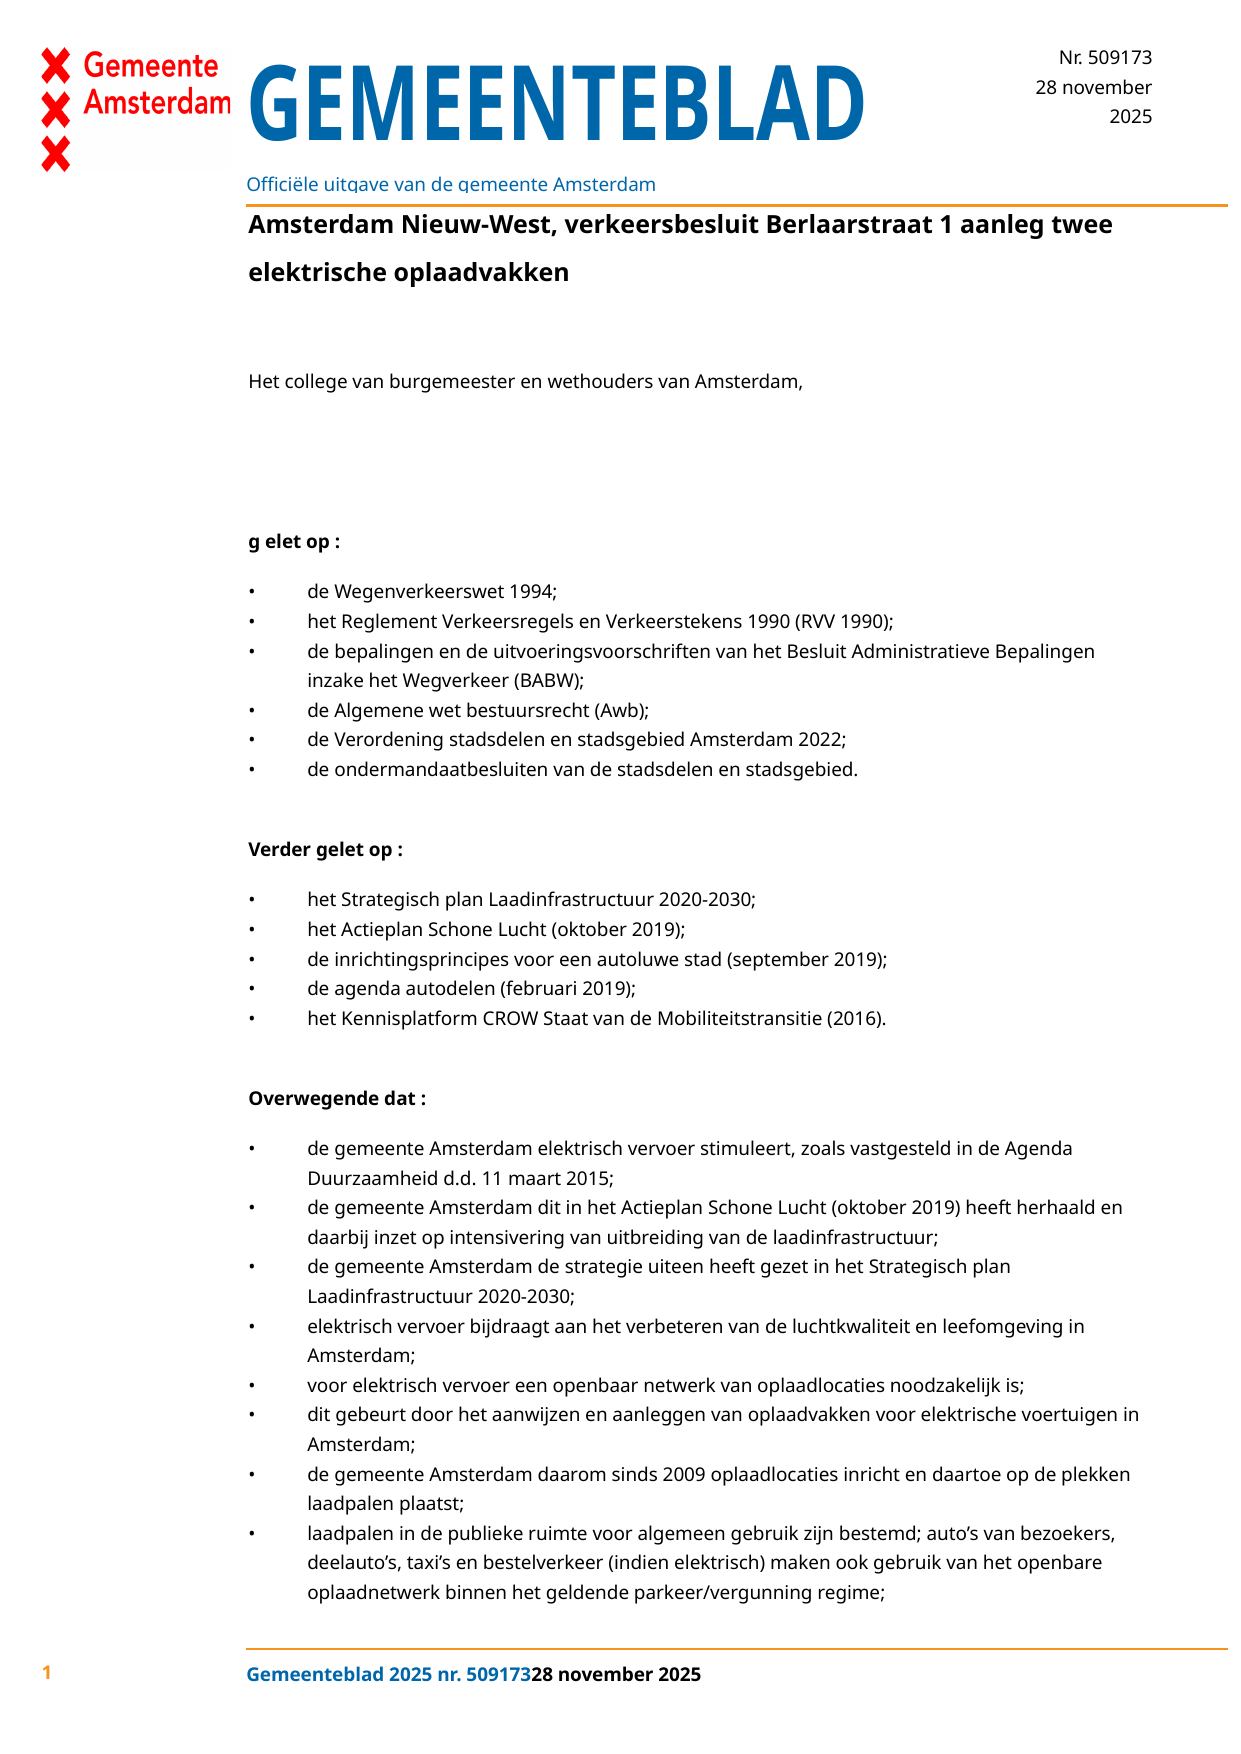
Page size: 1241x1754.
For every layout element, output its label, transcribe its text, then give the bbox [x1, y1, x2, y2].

picture [41, 47, 231, 172]
text Amsterdam Nieuw-West, verkeersbesluit Berlaarstraat 1 aanleg twee elektrische oplaadvakken [248, 207, 1152, 288]
text Het college van burgemeester en wethouders van Amsterdam, [248, 368, 1152, 394]
list dit gebeurt door het aanwijzen en aanleggen van oplaadvakken voor elektrische voertuigen in Amsterdam; [248, 1402, 1152, 1457]
list de Wegenverkeerswet 1994; [248, 579, 1152, 604]
list de Algemene wet bestuursrecht (Awb); [248, 697, 1152, 723]
list voor elektrisch vervoer een openbaar netwerk van oplaadlocaties noodzakelijk is; [248, 1372, 1152, 1398]
list de gemeente Amsterdam de strategie uiteen heeft gezet in het Strategisch plan Laadinfrastructuur 2020-2030; [248, 1254, 1152, 1309]
list het Actieplan Schone Lucht (oktober 2019); [248, 916, 1152, 942]
list de gemeente Amsterdam dit in het Actieplan Schone Lucht (oktober 2019) heeft herhaald en daarbij inzet op intensivering van uitbreiding van de laadinfrastructuur; [248, 1194, 1152, 1250]
text Overwegende dat : [248, 1085, 1152, 1111]
list de Verordening stadsdelen en stadsgebied Amsterdam 2022; [248, 727, 1152, 752]
list de inrichtingsprincipes voor een autoluwe stad (september 2019); [248, 946, 1152, 971]
list de bepalingen en de uitvoeringsvoorschriften van het Besluit Administratieve Bepalingen inzake het Wegverkeer (BABW); [248, 638, 1152, 693]
list laadpalen in de publieke ruimte voor algemeen gebruik zijn bestemd; auto’s van bezoekers, deelauto’s, taxi’s en bestelverkeer (indien elektrisch) maken ook gebruik van het openbare oplaadnetwerk binnen het geldende parkeer/vergunning regime; [248, 1520, 1152, 1605]
list de ondermandaatbesluiten van de stadsdelen en stadsgebied. [248, 756, 1152, 782]
list het Strategisch plan Laadinfrastructuur 2020-2030; [248, 887, 1152, 912]
list het Reglement Verkeersregels en Verkeerstekens 1990 (RVV 1990); [248, 608, 1152, 634]
list de gemeente Amsterdam daarom sinds 2009 oplaadlocaties inricht en daartoe op de plekken laadpalen plaatst; [248, 1461, 1152, 1516]
text Verder gelet op : [248, 836, 1152, 862]
list elektrisch vervoer bijdraagt aan het verbeteren van de luchtkwaliteit en leefomgeving in Amsterdam; [248, 1313, 1152, 1368]
text g elet op : [248, 528, 1152, 554]
list de agenda autodelen (februari 2019); [248, 975, 1152, 1001]
list de gemeente Amsterdam elektrisch vervoer stimuleert, zoals vastgesteld in de Agenda Duurzaamheid d.d. 11 maart 2015; [248, 1135, 1152, 1191]
list het Kennisplatform CROW Staat van de Mobiliteitstransitie (2016). [248, 1005, 1152, 1031]
